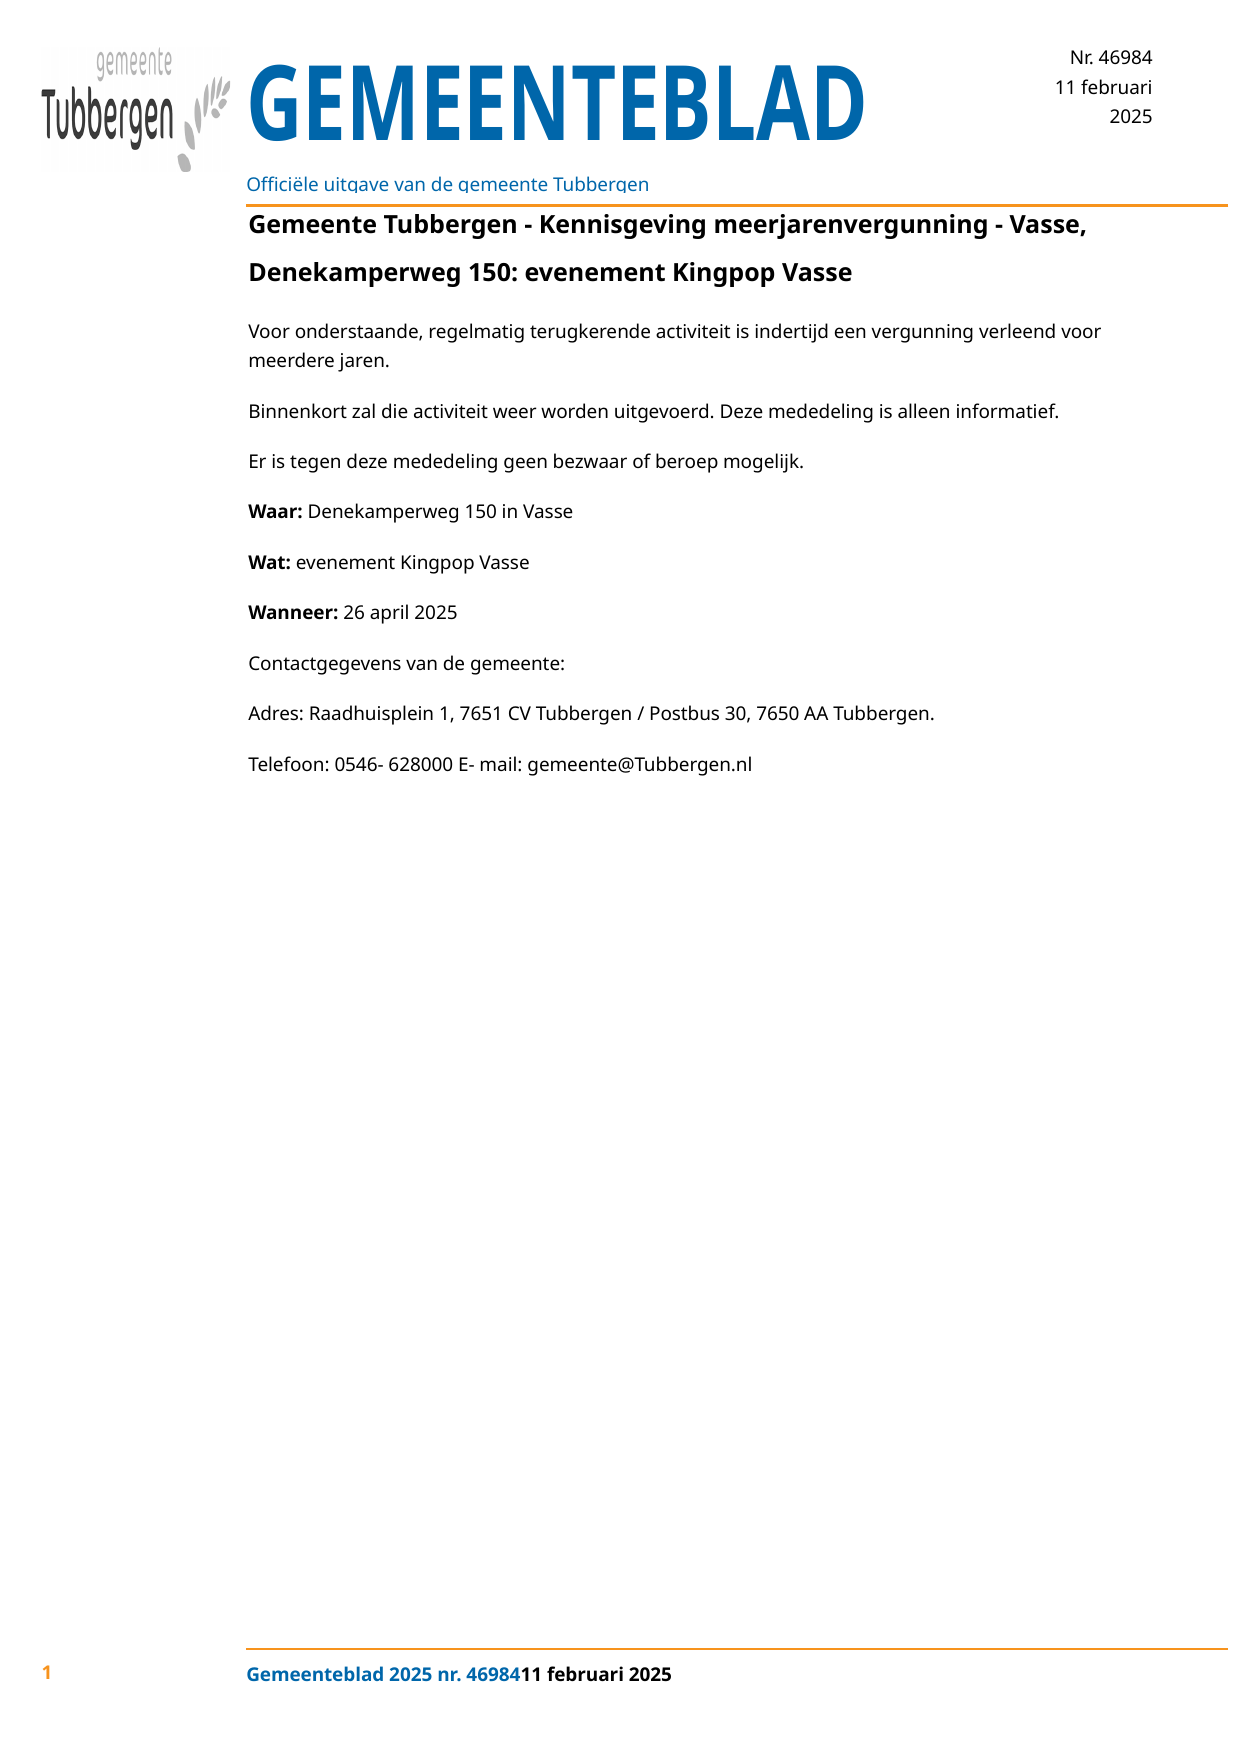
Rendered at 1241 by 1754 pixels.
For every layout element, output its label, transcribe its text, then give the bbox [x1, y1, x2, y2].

text Adres: Raadhuisplein 1, 7651 CV Tubbergen / Postbus 30, 7650 AA Tubbergen. [248, 700, 1152, 726]
text Voor onderstaande, regelmatig terugkerende activiteit is indertijd een vergunning verleend voor meerdere jaren. [248, 318, 1152, 373]
text Contactgegevens van de gemeente: [248, 650, 1152, 676]
text Wanneer: 26 april 2025 [248, 599, 1152, 625]
text Wat: evenement Kingpop Vasse [248, 549, 1152, 575]
text Binnenkort zal die activiteit weer worden uitgevoerd. Deze mededeling is alleen informatief. [248, 398, 1152, 424]
picture [41, 47, 231, 172]
text Er is tegen deze mededeling geen bezwaar of beroep mogelijk. [248, 448, 1152, 474]
text Telefoon: 0546- 628000 E- mail: gemeente@Tubbergen.nl [248, 751, 1152, 777]
text Waar: Denekamperweg 150 in Vasse [248, 499, 1152, 524]
text Gemeente Tubbergen - Kennisgeving meerjarenvergunning - Vasse, Denekamperweg 150: evenement Kingpop Vasse [248, 207, 1152, 288]
